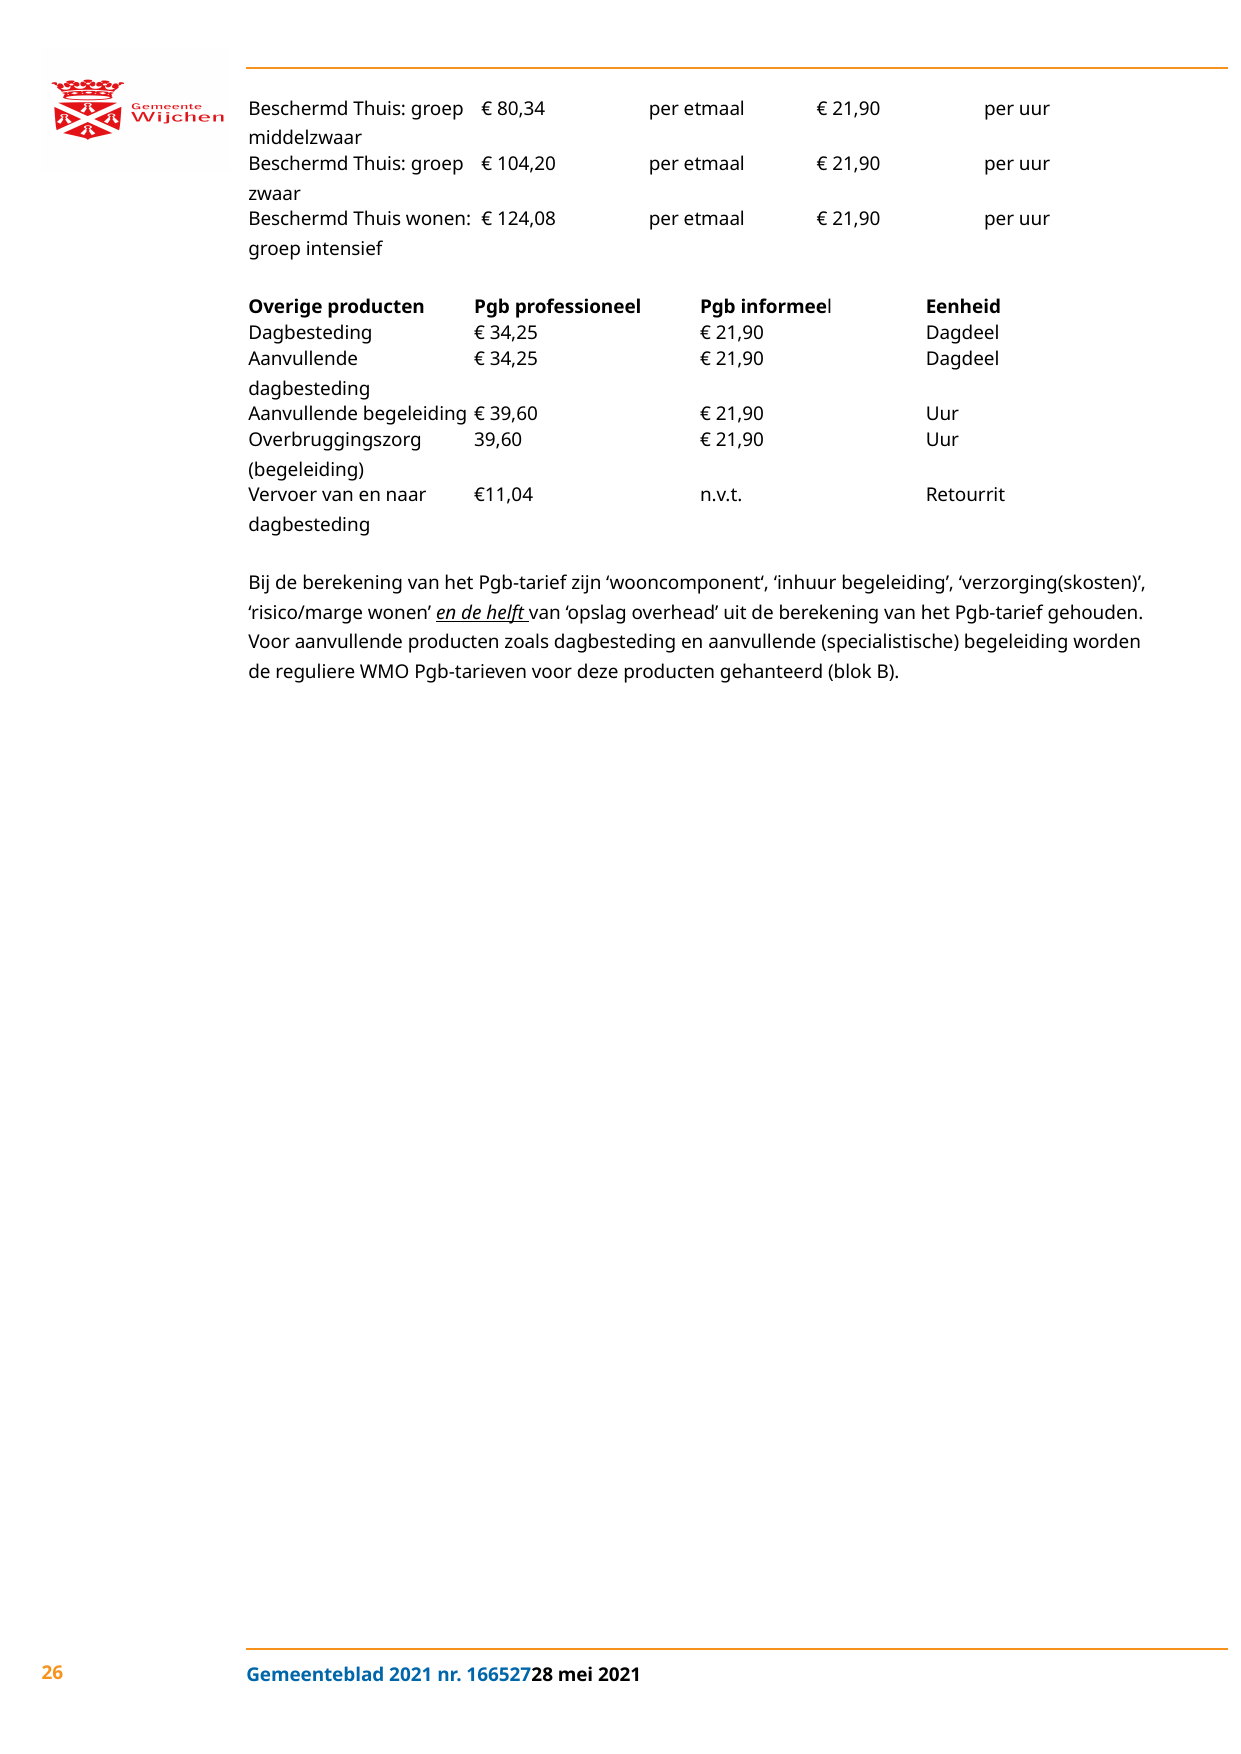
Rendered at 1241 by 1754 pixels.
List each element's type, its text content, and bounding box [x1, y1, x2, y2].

table_cell € 21,90 [700, 345, 926, 400]
table_cell Overbruggingszorg (begeleiding) [248, 426, 474, 481]
table_cell € 21,90 [700, 319, 926, 345]
table_cell per uur [984, 205, 1152, 261]
table_cell Dagbesteding [248, 319, 474, 345]
table_cell per uur [984, 150, 1152, 205]
table_cell Dagdeel [926, 345, 1152, 400]
table_cell Aanvullende dagbesteding [248, 345, 474, 400]
table_header Pgb professioneel [474, 294, 700, 319]
table_cell Dagdeel [926, 319, 1152, 345]
table_cell Retourrit [926, 481, 1152, 537]
table_cell Beschermd Thuis wonen: groep intensief [248, 205, 481, 261]
table_cell per etmaal [649, 95, 816, 150]
table_header Overige producten [248, 294, 474, 319]
table_cell per etmaal [649, 150, 816, 205]
table_cell € 21,90 [816, 150, 984, 205]
table_cell € 21,90 [816, 95, 984, 150]
table_header Pgb informeel [700, 294, 926, 319]
table_cell € 104,20 [481, 150, 649, 205]
table_cell € 124,08 [481, 205, 649, 261]
table_cell Beschermd Thuis: groep middelzwaar [248, 95, 481, 150]
table_cell € 39,60 [474, 400, 700, 426]
table_cell per etmaal [649, 205, 816, 261]
table_cell Vervoer van en naar dagbesteding [248, 481, 474, 537]
table_cell Uur [926, 400, 1152, 426]
picture [41, 47, 231, 172]
table_cell 39,60 [474, 426, 700, 481]
table_cell Aanvullende begeleiding [248, 400, 474, 426]
table_cell € 21,90 [700, 400, 926, 426]
table_cell € 34,25 [474, 319, 700, 345]
table_cell € 80,34 [481, 95, 649, 150]
table_header Eenheid [926, 294, 1152, 319]
table_cell € 21,90 [816, 205, 984, 261]
table_cell Uur [926, 426, 1152, 481]
table_cell n.v.t. [700, 481, 926, 537]
table_cell per uur [984, 95, 1152, 150]
table_cell €11,04 [474, 481, 700, 537]
table_cell Beschermd Thuis: groep zwaar [248, 150, 481, 205]
table_cell € 21,90 [700, 426, 926, 481]
table_cell € 34,25 [474, 345, 700, 400]
text Bij de berekening van het Pgb-tarief zijn ‘wooncomponent‘, ‘inhuur begeleiding’, ‘verzorging(skosten)’, ‘risico/marge wonen’ en de helft van ‘opslag overhead’ uit de berekening van het Pgb-tarief gehouden. Voor aanvullende producten zoals dagbesteding en aanvullende (specialistische) begeleiding worden de reguliere WMO Pgb-tarieven voor deze producten gehanteerd (blok B). [248, 569, 1152, 684]
